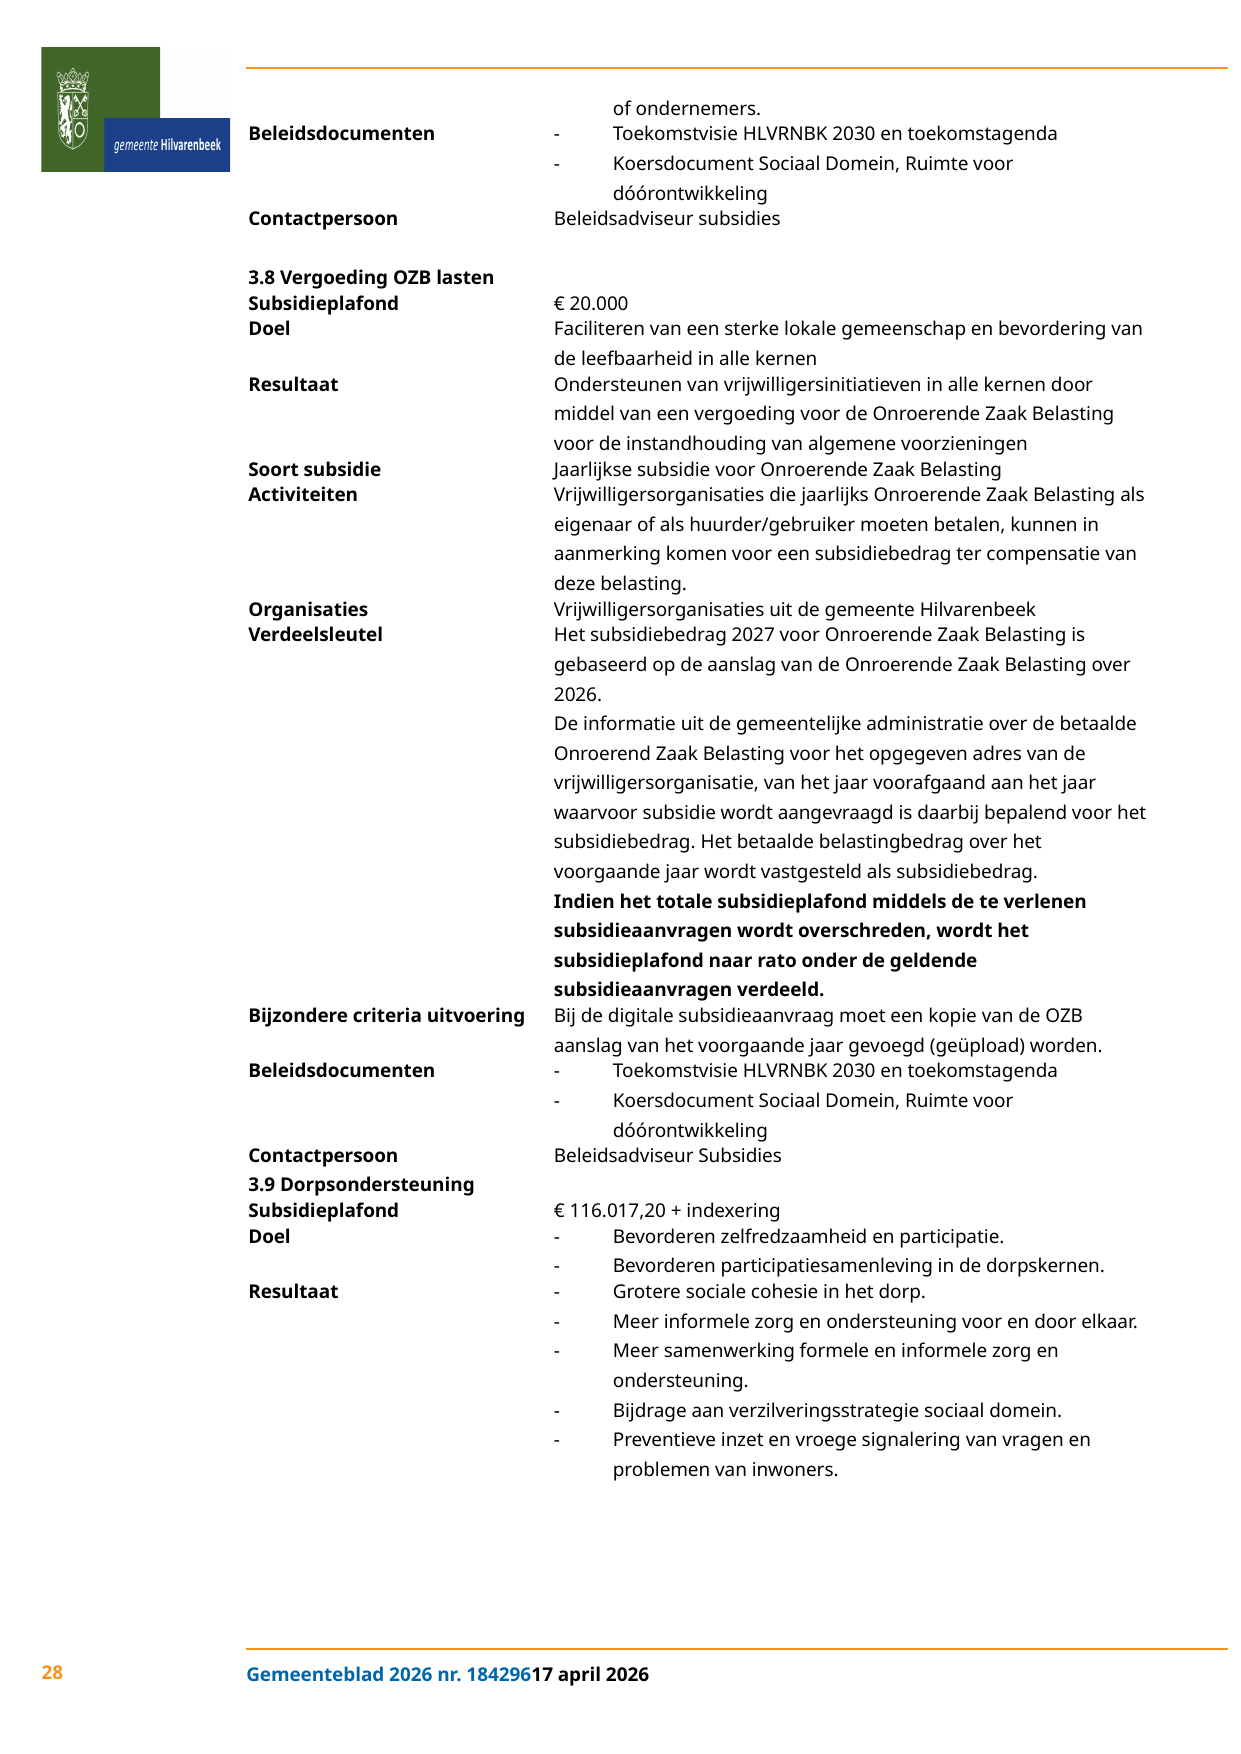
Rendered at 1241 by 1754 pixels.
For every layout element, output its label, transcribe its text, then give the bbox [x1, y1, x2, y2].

picture [41, 47, 231, 172]
text 3.8 Vergoeding OZB lasten [248, 264, 1152, 290]
table_header € 116.017,20 + indexering [554, 1198, 1152, 1223]
table_cell Bij de digitale subsidieaanvraag moet een kopie van de OZB aanslag van het voorgaande jaar gevoegd (geüpload) worden. [554, 1003, 1152, 1058]
table_cell Beleidsdocumenten [248, 121, 554, 205]
table_cell [248, 95, 554, 121]
text 3.9 Dorpsondersteuning [248, 1172, 1152, 1197]
table_header Subsidieplafond [248, 290, 554, 316]
table_cell Organisaties [248, 596, 554, 622]
table_cell Doel [248, 1223, 554, 1278]
table_header Subsidieplafond [248, 1198, 554, 1223]
table_cell Vrijwilligersorganisaties uit de gemeente Hilvarenbeek [554, 596, 1152, 622]
table_cell Jaarlijkse subsidie voor Onroerende Zaak Belasting [554, 456, 1152, 481]
table_cell Ondersteunen van vrijwilligersinitiatieven in alle kernen door middel van een vergoeding voor de Onroerende Zaak Belasting voor de instandhouding van algemene voorzieningen [554, 371, 1152, 456]
table_cell Contactpersoon [248, 205, 554, 231]
table_cell Resultaat [248, 1279, 554, 1482]
table_cell Faciliteren van een sterke lokale gemeenschap en bevordering van de leefbaarheid in alle kernen [554, 316, 1152, 371]
table_cell Bijzondere criteria uitvoering [248, 1003, 554, 1058]
table_cell Bevorderen zelfredzaamheid en participatie. Bevorderen participatiesamenleving in de dorpskernen. [554, 1223, 1152, 1278]
table_cell Toekomstvisie HLVRNBK 2030 en toekomstagenda Koersdocument Sociaal Domein, Ruimte voor dóórontwikkeling [554, 121, 1152, 205]
table_cell Doel [248, 316, 554, 371]
table_cell Toekomstvisie HLVRNBK 2030 en toekomstagenda Koersdocument Sociaal Domein, Ruimte voor dóórontwikkeling [554, 1058, 1152, 1143]
table_cell Vrijwilligersorganisaties die jaarlijks Onroerende Zaak Belasting als eigenaar of als huurder/gebruiker moeten betalen, kunnen in aanmerking komen voor een subsidiebedrag ter compensatie van deze belasting. [554, 481, 1152, 596]
table_cell Verdeelsleutel [248, 622, 554, 1002]
table_cell Beleidsadviseur Subsidies [554, 1143, 1152, 1168]
table_cell of ondernemers. [554, 95, 1152, 121]
table_cell Soort subsidie [248, 456, 554, 481]
table_cell Beleidsdocumenten [248, 1058, 554, 1143]
table_header € 20.000 [554, 290, 1152, 316]
table_cell Activiteiten [248, 481, 554, 596]
table_cell Beleidsadviseur subsidies [554, 205, 1152, 231]
table_cell Resultaat [248, 371, 554, 456]
table_cell Contactpersoon [248, 1143, 554, 1168]
table_cell Het subsidiebedrag 2027 voor Onroerende Zaak Belasting is gebaseerd op de aanslag van de Onroerende Zaak Belasting over 2026. De informatie uit de gemeentelijke administratie over de betaalde Onroerend Zaak Belasting voor het opgegeven adres van de vrijwilligersorganisatie, van het jaar voorafgaand aan het jaar waarvoor subsidie wordt aangevraagd is daarbij bepalend voor het subsidiebedrag. Het betaalde belastingbedrag over het voorgaande jaar wordt vastgesteld als subsidiebedrag. Indien het totale subsidieplafond middels de te verlenen subsidieaanvragen wordt overschreden, wordt het subsidieplafond naar rato onder de geldende subsidieaanvragen verdeeld. [554, 622, 1152, 1002]
table_cell Grotere sociale cohesie in het dorp. Meer informele zorg en ondersteuning voor en door elkaar. Meer samenwerking formele en informele zorg en ondersteuning. Bijdrage aan verzilveringsstrategie sociaal domein. Preventieve inzet en vroege signalering van vragen en problemen van inwoners. [554, 1279, 1152, 1482]
